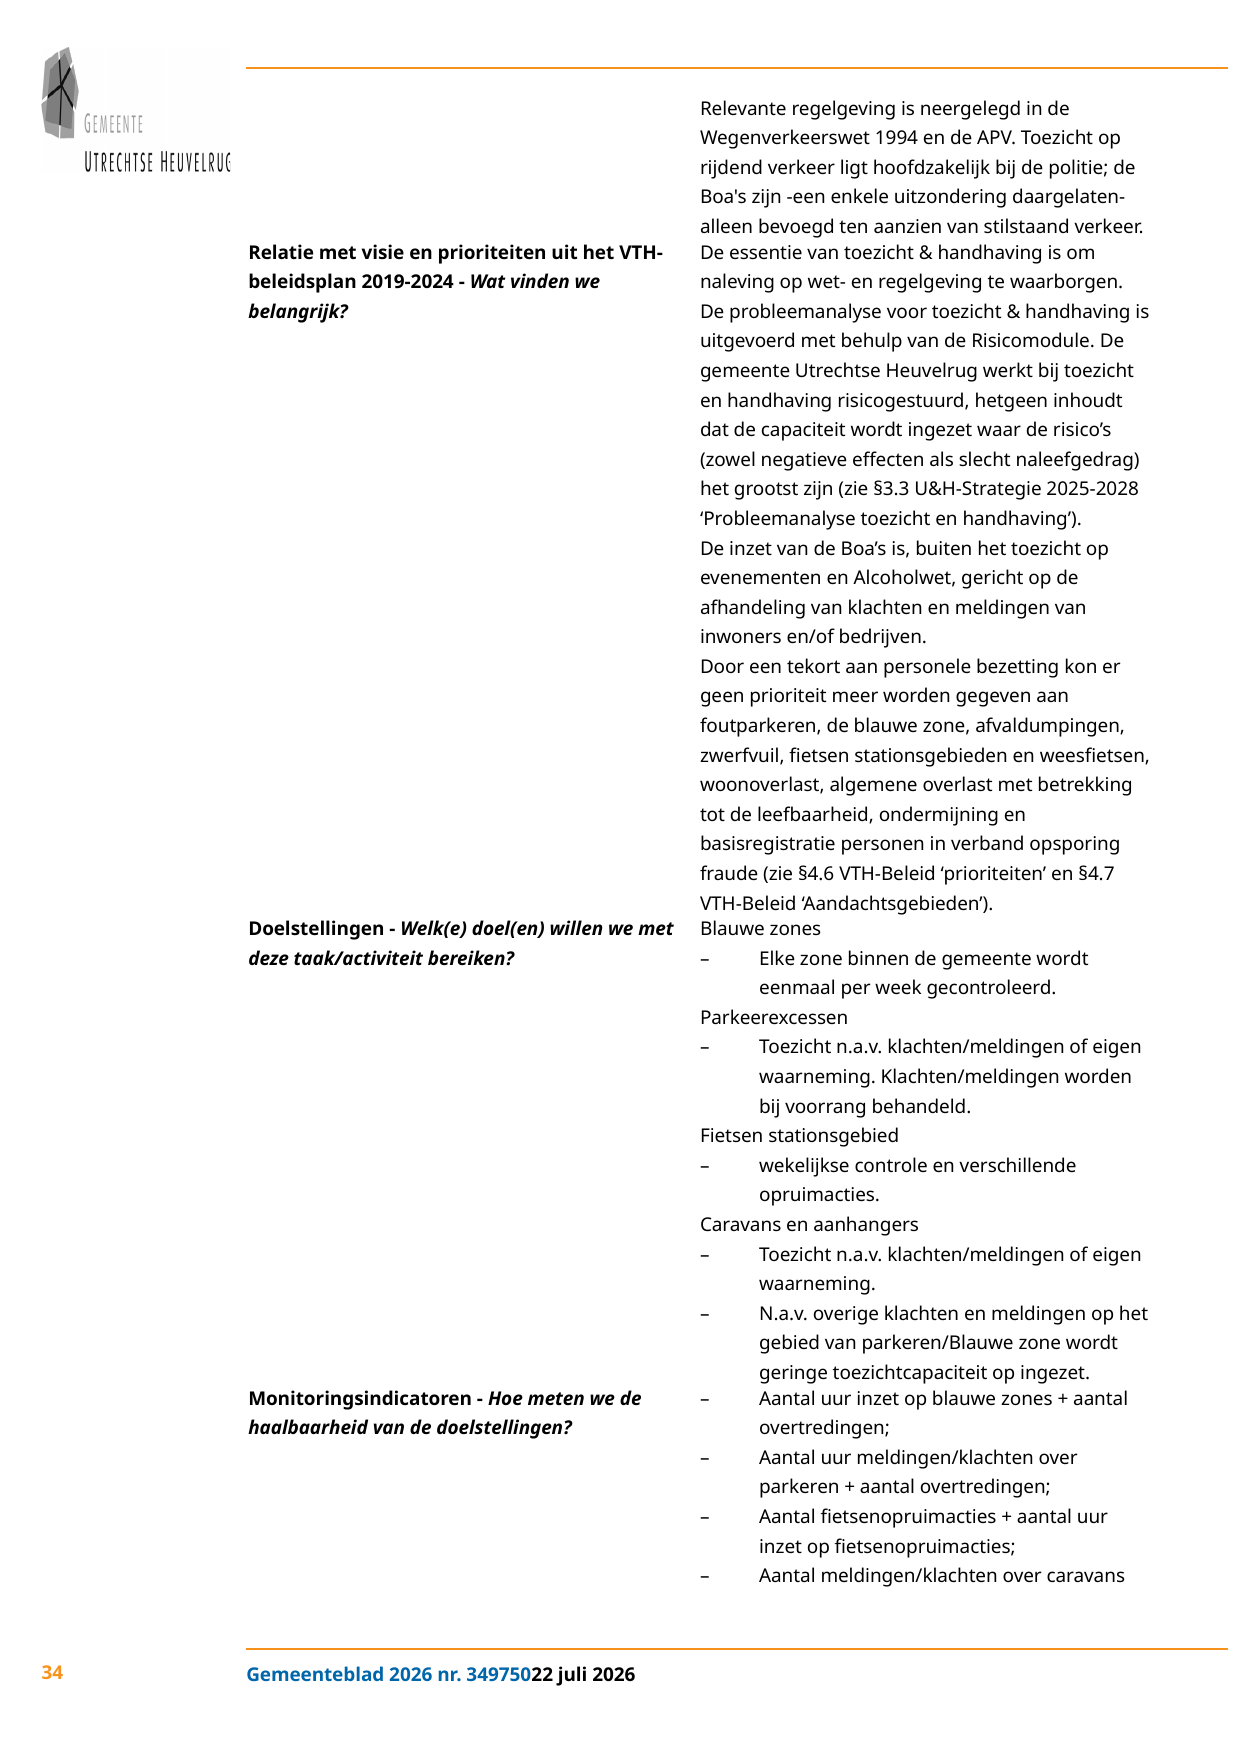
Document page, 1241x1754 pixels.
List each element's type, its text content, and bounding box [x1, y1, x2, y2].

table_cell Blauwe zones Elke zone binnen de gemeente wordt eenmaal per week gecontroleerd. Parkeerexcessen Toezicht n.a.v. klachten/meldingen of eigen waarneming. Klachten/meldingen worden bij voorrang behandeld. Fietsen stationsgebied wekelijkse controle en verschillende opruimacties. Caravans en aanhangers Toezicht n.a.v. klachten/meldingen of eigen waarneming. N.a.v. overige klachten en meldingen op het gebied van parkeren/Blauwe zone wordt geringe toezichtcapaciteit op ingezet. [700, 915, 1152, 1385]
table_cell Aantal uur inzet op blauwe zones + aantal overtredingen; Aantal uur meldingen/klachten over parkeren + aantal overtredingen; Aantal fietsenopruimacties + aantal uur inzet op fietsenopruimacties; Aantal meldingen/klachten over caravans [700, 1385, 1152, 1588]
table_cell Relatie met visie en prioriteiten uit het VTH-beleidsplan 2019-2024 - Wat vinden we belangrijk? [248, 239, 700, 915]
table_cell [248, 95, 700, 239]
table_cell Monitoringsindicatoren - Hoe meten we de haalbaarheid van de doelstellingen? [248, 1385, 700, 1588]
picture [41, 47, 231, 172]
table_cell Relevante regelgeving is neergelegd in de Wegenverkeerswet 1994 en de APV. Toezicht op rijdend verkeer ligt hoofdzakelijk bij de politie; de Boa's zijn -een enkele uitzondering daargelaten- alleen bevoegd ten aanzien van stilstaand verkeer. [700, 95, 1152, 239]
table_cell Doelstellingen - Welk(e) doel(en) willen we met deze taak/activiteit bereiken? [248, 915, 700, 1385]
table_cell De essentie van toezicht & handhaving is om naleving op wet- en regelgeving te waarborgen. De probleemanalyse voor toezicht & handhaving is uitgevoerd met behulp van de Risicomodule. De gemeente Utrechtse Heuvelrug werkt bij toezicht en handhaving risicogestuurd, hetgeen inhoudt dat de capaciteit wordt ingezet waar de risico’s (zowel negatieve effecten als slecht naleefgedrag) het grootst zijn (zie §3.3 U&H-Strategie 2025-2028 ‘Probleemanalyse toezicht en handhaving’). De inzet van de Boa’s is, buiten het toezicht op evenementen en Alcoholwet, gericht op de afhandeling van klachten en meldingen van inwoners en/of bedrijven. Door een tekort aan personele bezetting kon er geen prioriteit meer worden gegeven aan foutparkeren, de blauwe zone, afvaldumpingen, zwerfvuil, fietsen stationsgebieden en weesfietsen, woonoverlast, algemene overlast met betrekking tot de leefbaarheid, ondermijning en basisregistratie personen in verband opsporing fraude (zie §4.6 VTH-Beleid ‘prioriteiten’ en §4.7 VTH-Beleid ‘Aandachtsgebieden’). [700, 239, 1152, 915]
